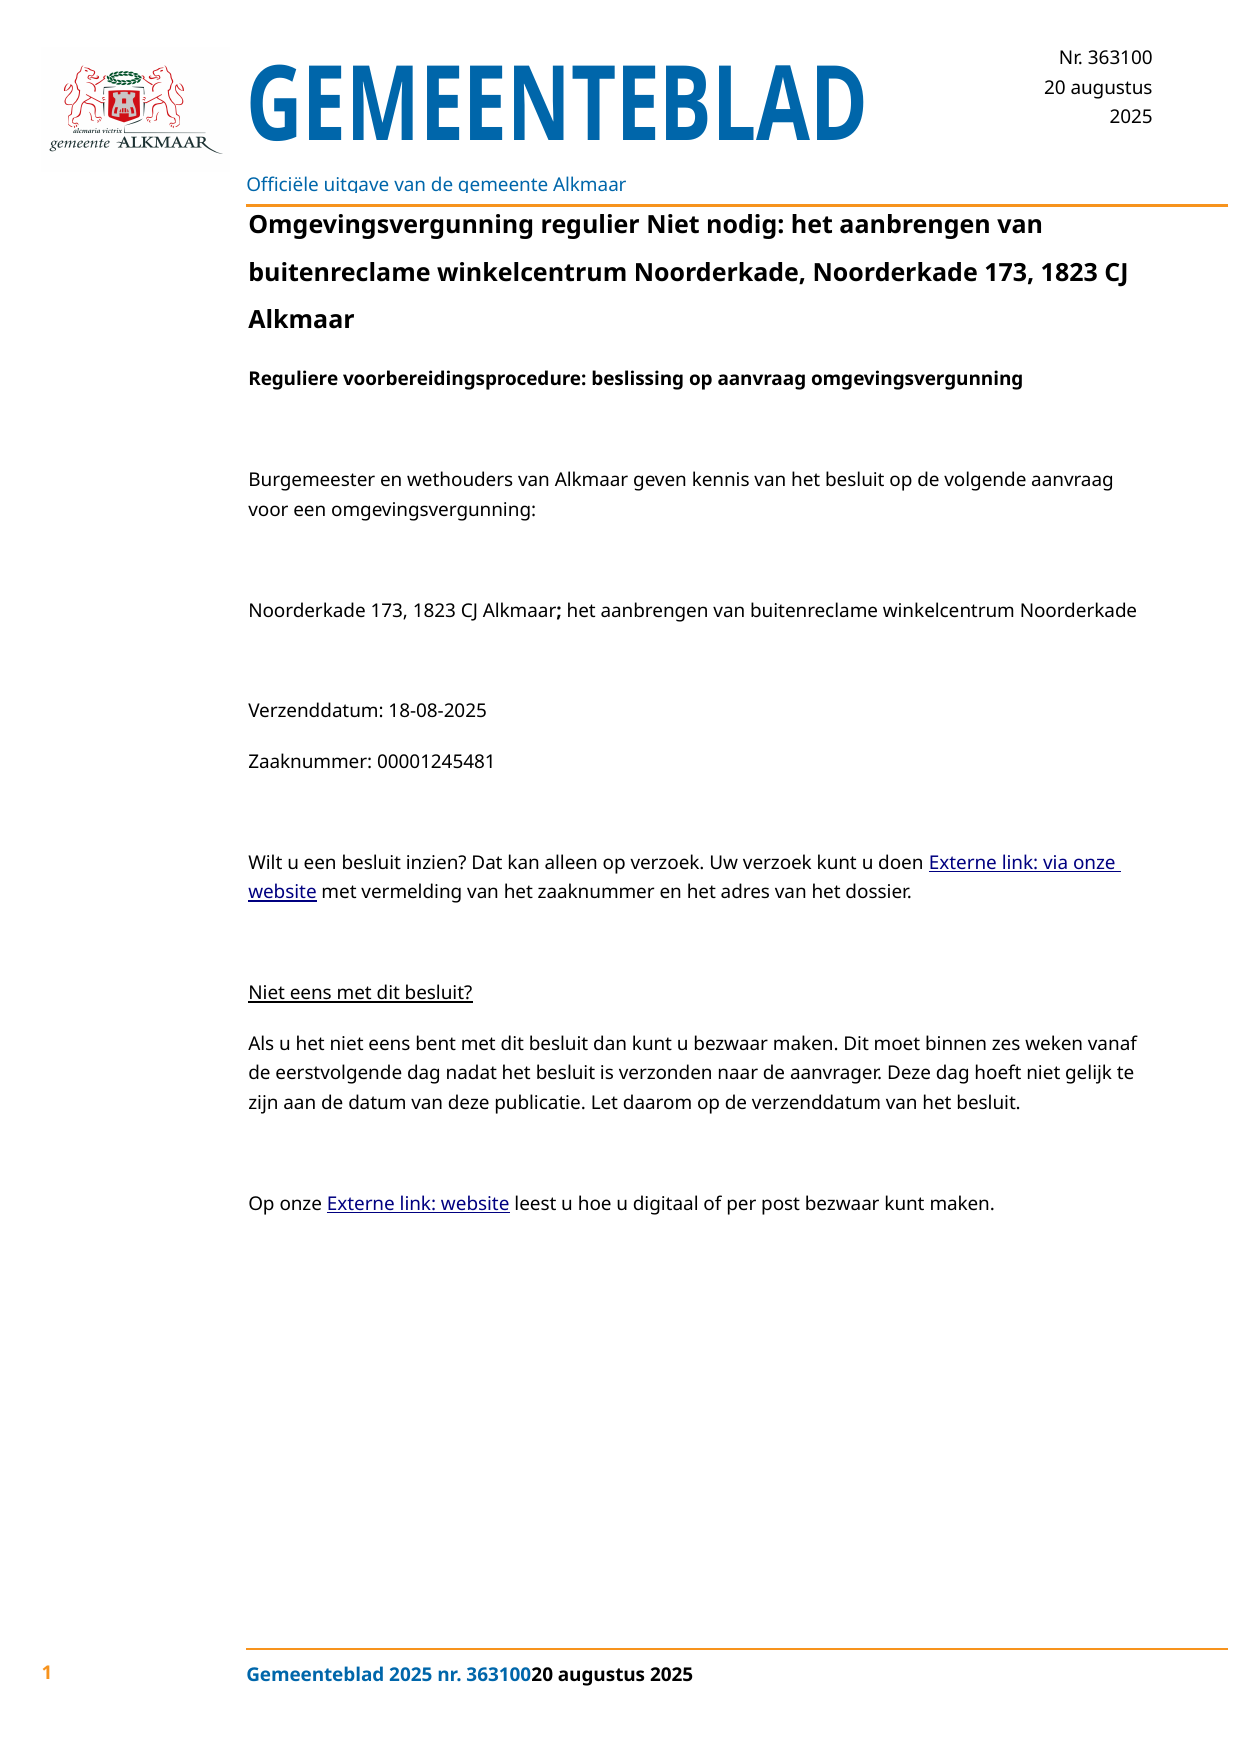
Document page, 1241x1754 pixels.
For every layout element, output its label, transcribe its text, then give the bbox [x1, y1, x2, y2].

text Reguliere voorbereidingsprocedure: beslissing op aanvraag omgevingsvergunning [248, 366, 1152, 391]
text Noorderkade 173, 1823 CJ Alkmaar; het aanbrengen van buitenreclame winkelcentrum Noorderkade [248, 597, 1152, 622]
text Wilt u een besluit inzien? Dat kan alleen op verzoek. Uw verzoek kunt u doen Externe link: via onze website met vermelding van het zaaknummer en het adres van het dossier. [248, 849, 1152, 904]
text Burgemeester en wethouders van Alkmaar geven kennis van het besluit op de volgende aanvraag voor een omgevingsvergunning: [248, 466, 1152, 522]
text Als u het niet eens bent met dit besluit dan kunt u bezwaar maken. Dit moet binnen zes weken vanaf de eerstvolgende dag nadat het besluit is verzonden naar de aanvrager. Deze dag hoeft niet gelijk te zijn aan de datum van deze publicatie. Let daarom op de verzenddatum van het besluit. [248, 1030, 1152, 1114]
text Verzenddatum: 18-08-2025 [248, 698, 1152, 723]
text Omgevingsvergunning regulier Niet nodig: het aanbrengen van buitenreclame winkelcentrum Noorderkade, Noorderkade 173, 1823 CJ Alkmaar [248, 207, 1152, 336]
text Zaaknummer: 00001245481 [248, 748, 1152, 774]
picture [41, 47, 231, 172]
text Niet eens met dit besluit? [248, 979, 1152, 1005]
text Op onze Externe link: website leest u hoe u digitaal of per post bezwaar kunt maken. [248, 1190, 1152, 1215]
